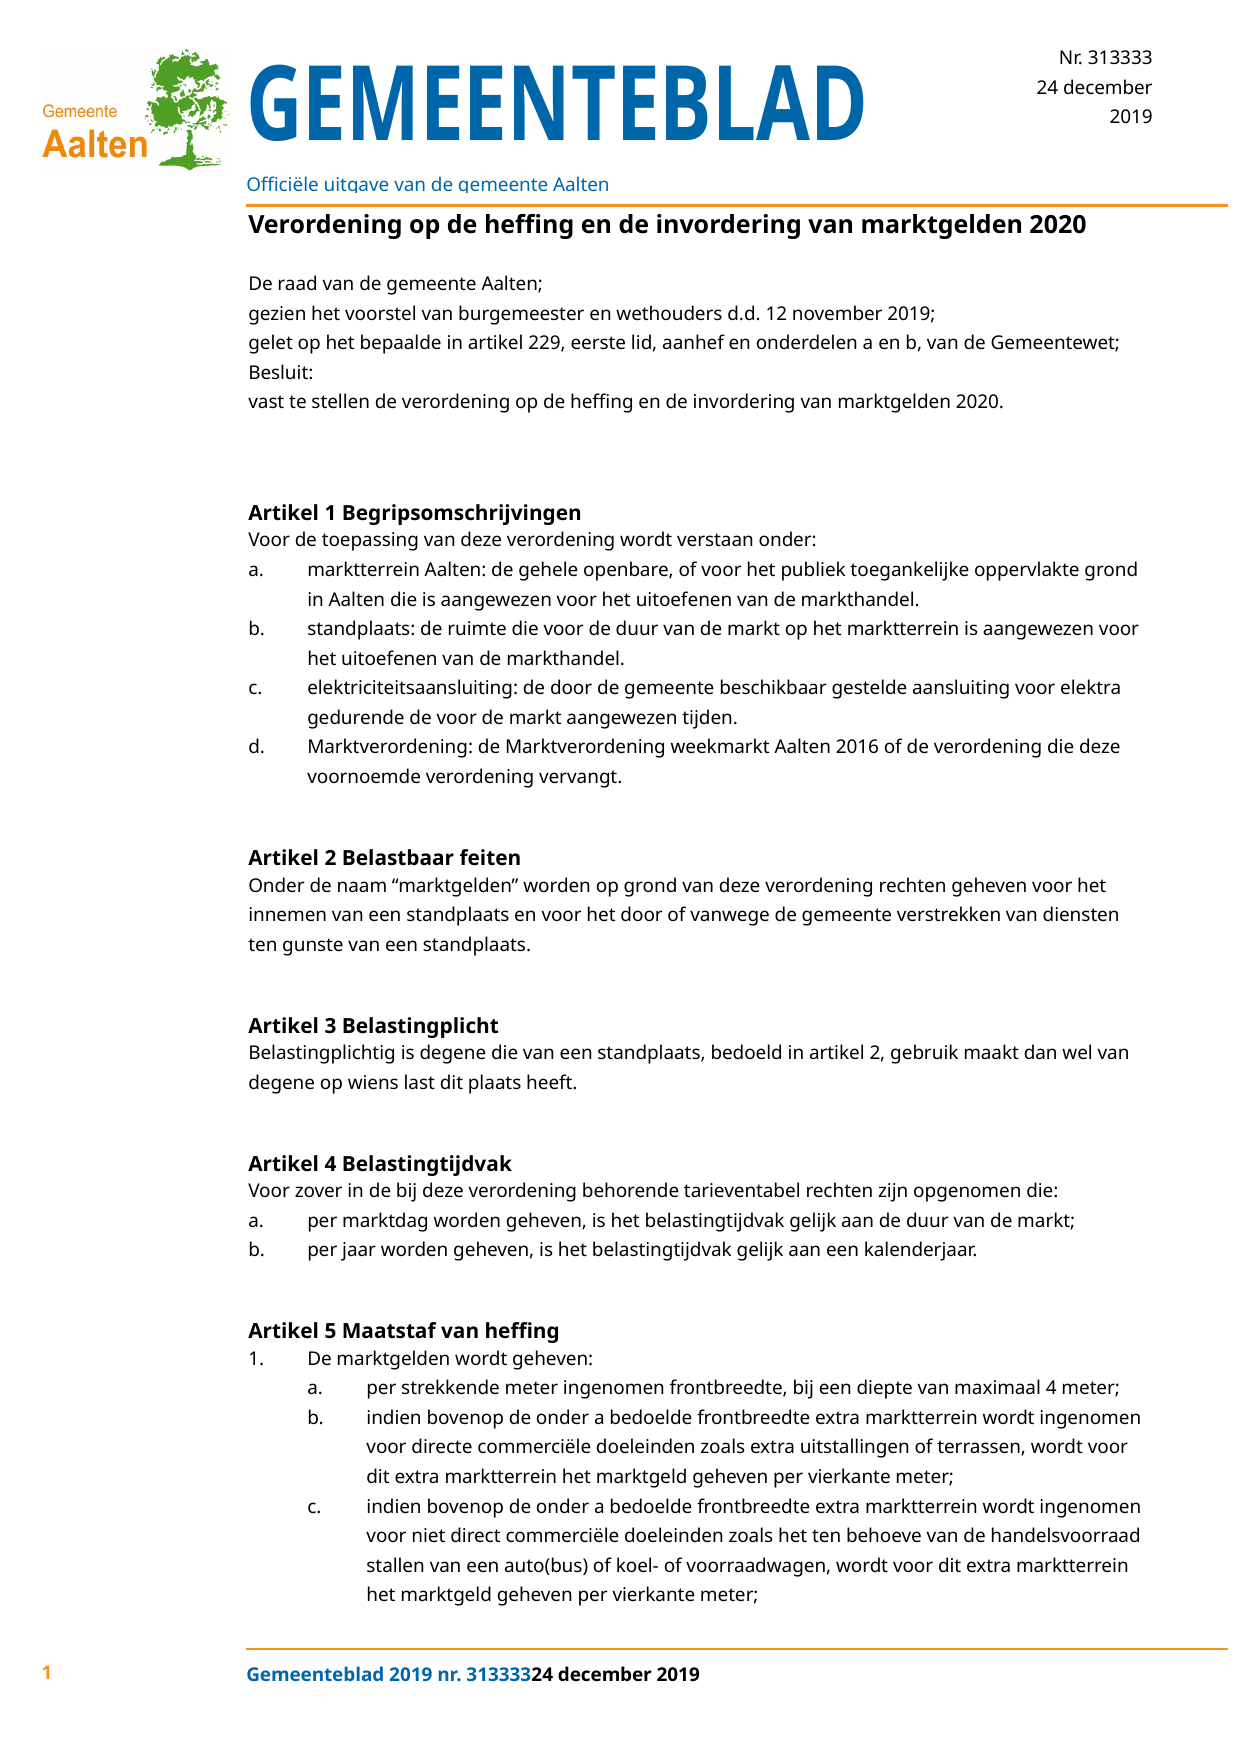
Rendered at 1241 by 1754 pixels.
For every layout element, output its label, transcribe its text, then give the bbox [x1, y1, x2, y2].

text Verordening op de heffing en de invordering van marktgelden 2020 [248, 207, 1152, 241]
list De marktgelden wordt geheven: [248, 1345, 1152, 1371]
list elektriciteitsaansluiting: de door de gemeente beschikbaar gestelde aansluiting voor elektra gedurende de voor de markt aangewezen tijden. [248, 674, 1152, 730]
list Marktverordening: de Marktverordening weekmarkt Aalten 2016 of de verordening die deze voornoemde verordening vervangt. [248, 734, 1152, 789]
list per strekkende meter ingenomen frontbreedte, bij een diepte van maximaal 4 meter; [307, 1374, 1152, 1400]
text Besluit: [248, 359, 1152, 385]
list standplaats: de ruimte die voor de duur van de markt op het marktterrein is aangewezen voor het uitoefenen van de markthandel. [248, 615, 1152, 671]
text Voor de toepassing van deze verordening wordt verstaan onder: [248, 527, 1152, 552]
text Artikel 1 Begripsomschrijvingen [248, 498, 1152, 527]
text Onder de naam “marktgelden” worden op grond van deze verordening rechten geheven voor het innemen van een standplaats en voor het door of vanwege de gemeente verstrekken van diensten ten gunste van een standplaats. [248, 872, 1152, 957]
list indien bovenop de onder a bedoelde frontbreedte extra marktterrein wordt ingenomen voor directe commerciële doeleinden zoals extra uitstallingen of terrassen, wordt voor dit extra marktterrein het marktgeld geheven per vierkante meter; [307, 1404, 1152, 1489]
list per marktdag worden geheven, is het belastingtijdvak gelijk aan de duur van de markt; [248, 1207, 1152, 1233]
text Voor zover in de bij deze verordening behorende tarieventabel rechten zijn opgenomen die: [248, 1177, 1152, 1203]
text Artikel 5 Maatstaf van heffing [248, 1317, 1152, 1345]
list marktterrein Aalten: de gehele openbare, of voor het publiek toegankelijke oppervlakte grond in Aalten die is aangewezen voor het uitoefenen van de markthandel. [248, 556, 1152, 612]
text Artikel 4 Belastingtijdvak [248, 1149, 1152, 1177]
list indien bovenop de onder a bedoelde frontbreedte extra marktterrein wordt ingenomen voor niet direct commerciële doeleinden zoals het ten behoeve van de handelsvoorraad stallen van een auto(bus) of koel- of voorraadwagen, wordt voor dit extra marktterrein het marktgeld geheven per vierkante meter; [307, 1493, 1152, 1607]
text gezien het voorstel van burgemeester en wethouders d.d. 12 november 2019; [248, 300, 1152, 326]
text Belastingplichtig is degene die van een standplaats, bedoeld in artikel 2, gebruik maakt dan wel van degene op wiens last dit plaats heeft. [248, 1039, 1152, 1095]
text De raad van de gemeente Aalten; [248, 270, 1152, 296]
text Artikel 3 Belastingplicht [248, 1011, 1152, 1039]
text vast te stellen de verordening op de heffing en de invordering van marktgelden 2020. [248, 389, 1152, 414]
picture [41, 47, 231, 172]
list per jaar worden geheven, is het belastingtijdvak gelijk aan een kalenderjaar. [248, 1237, 1152, 1262]
text gelet op het bepaalde in artikel 229, eerste lid, aanhef en onderdelen a en b, van de Gemeentewet; [248, 329, 1152, 355]
text Artikel 2 Belastbaar feiten [248, 843, 1152, 872]
